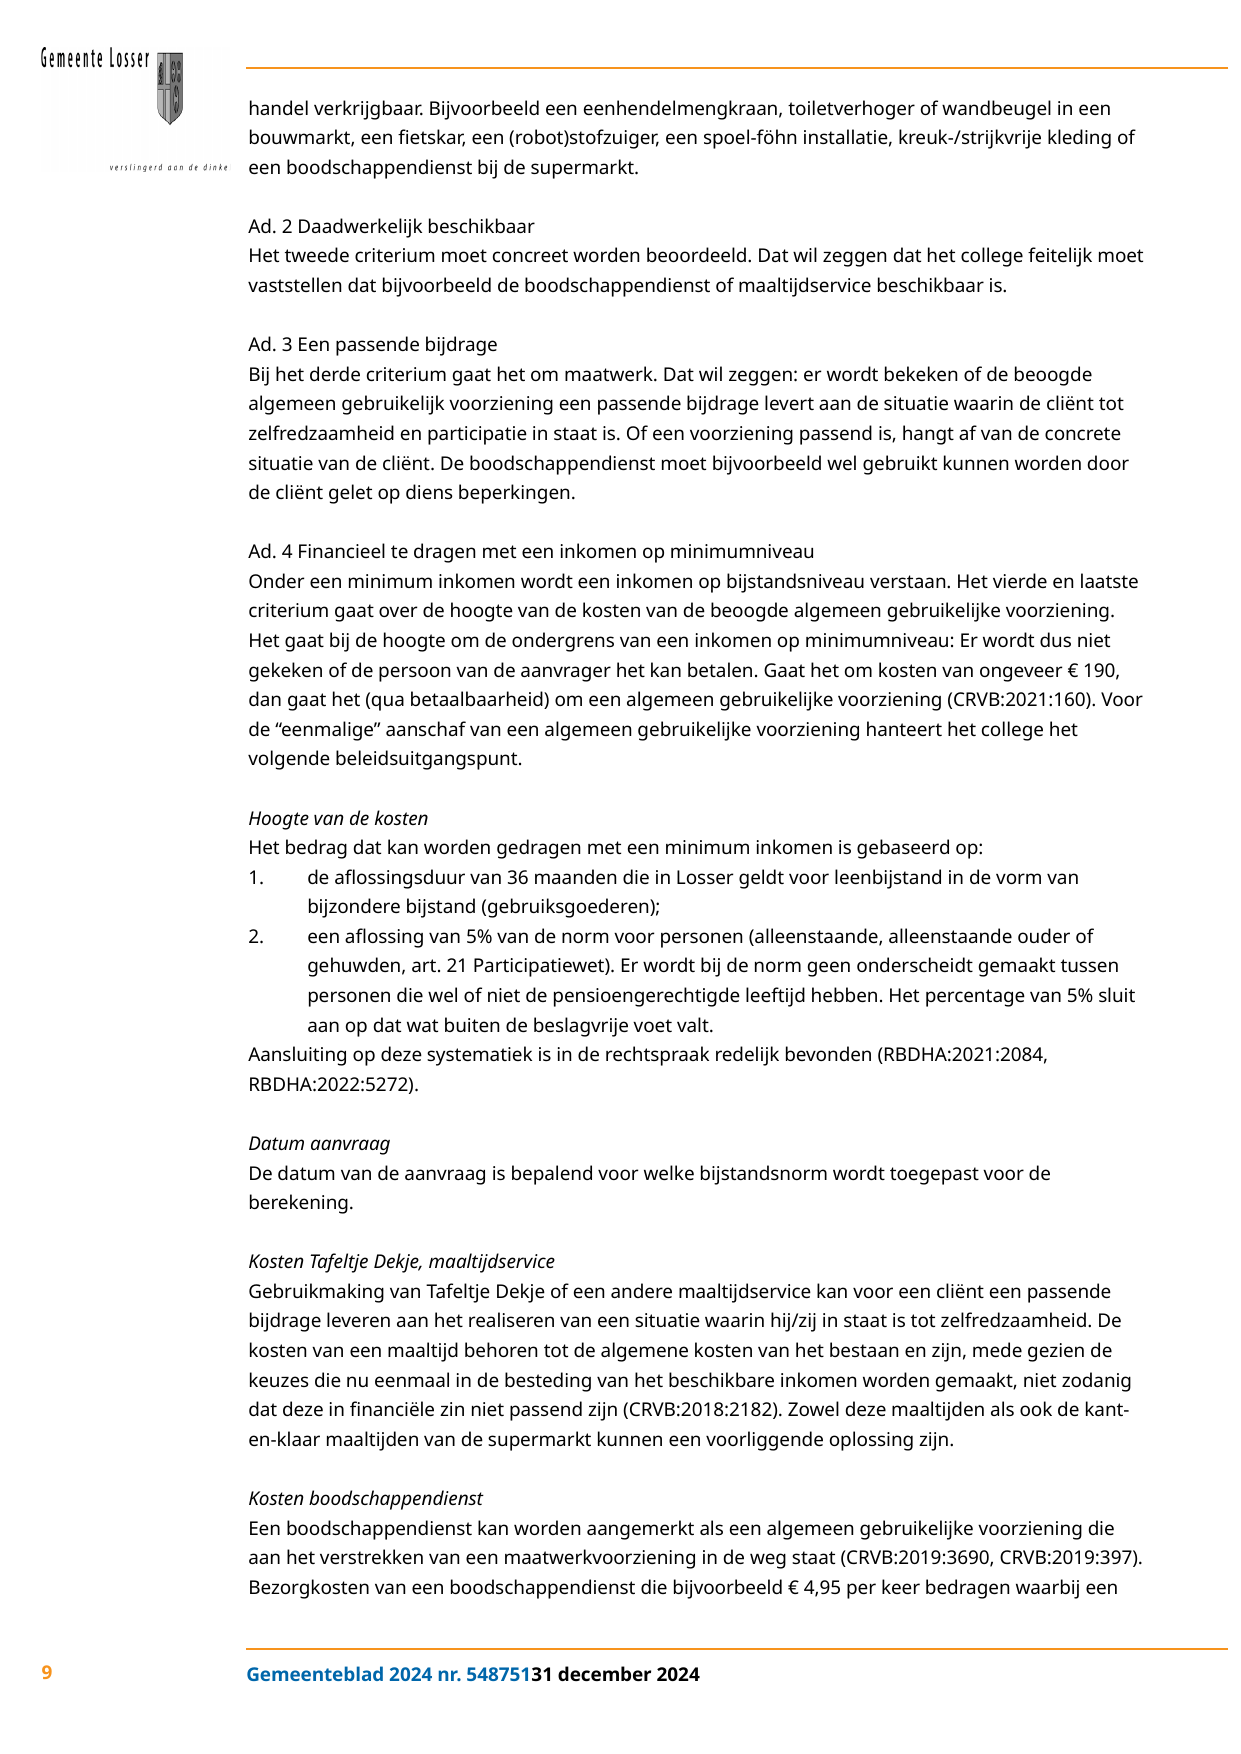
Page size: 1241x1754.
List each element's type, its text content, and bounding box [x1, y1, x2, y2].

text Ad. 4 Financieel te dragen met een inkomen op minimumniveau [248, 538, 1152, 564]
list een aflossing van 5% van de norm voor personen (alleenstaande, alleenstaande ouder of gehuwden, art. 21 Participatiewet). Er wordt bij de norm geen onderscheidt gemaakt tussen personen die wel of niet de pensioengerechtigde leeftijd hebben. Het percentage van 5% sluit aan op dat wat buiten de beslagvrije voet valt. [248, 923, 1152, 1038]
text Gebruikmaking van Tafeltje Dekje of een andere maaltijdservice kan voor een cliënt een passende bijdrage leveren aan het realiseren van een situatie waarin hij/zij in staat is tot zelfredzaamheid. De kosten van een maaltijd behoren tot de algemene kosten van het bestaan en zijn, mede gezien de keuzes die nu eenmaal in de besteding van het beschikbare inkomen worden gemaakt, niet zodanig dat deze in financiële zin niet passend zijn (CRVB:2018:2182). Zowel deze maaltijden als ook de kant-en-klaar maaltijden van de supermarkt kunnen een voorliggende oplossing zijn. [248, 1278, 1152, 1452]
text Bezorgkosten van een boodschappendienst die bijvoorbeeld € 4,95 per keer bedragen waarbij een [248, 1574, 1152, 1600]
text Onder een minimum inkomen wordt een inkomen op bijstandsniveau verstaan. Het vierde en laatste criterium gaat over de hoogte van de kosten van de beoogde algemeen gebruikelijke voorziening. Het gaat bij de hoogte om de ondergrens van een inkomen op minimumniveau: Er wordt dus niet gekeken of de persoon van de aanvrager het kan betalen. Gaat het om kosten van ongeveer € 190, dan gaat het (qua betaalbaarheid) om een algemeen gebruikelijke voorziening (CRVB:2021:160). Voor de “eenmalige” aanschaf van een algemeen gebruikelijke voorziening hanteert het college het volgende beleidsuitgangspunt. [248, 568, 1152, 771]
text Ad. 3 Een passende bijdrage [248, 331, 1152, 357]
text Ad. 2 Daadwerkelijk beschikbaar [248, 213, 1152, 239]
text Hoogte van de kosten [248, 805, 1152, 831]
text Een boodschappendienst kan worden aangemerkt als een algemeen gebruikelijke voorziening die aan het verstrekken van een maatwerkvoorziening in de weg staat (CRVB:2019:3690, CRVB:2019:397). [248, 1515, 1152, 1570]
text Kosten boodschappendienst [248, 1485, 1152, 1511]
text Kosten Tafeltje Dekje, maaltijdservice [248, 1248, 1152, 1274]
picture [41, 47, 231, 172]
list de aflossingsduur van 36 maanden die in Losser geldt voor leenbijstand in de vorm van bijzondere bijstand (gebruiksgoederen); [248, 864, 1152, 919]
text De datum van de aanvraag is bepalend voor welke bijstandsnorm wordt toegepast voor de berekening. [248, 1160, 1152, 1215]
text Het bedrag dat kan worden gedragen met een minimum inkomen is gebaseerd op: [248, 834, 1152, 860]
text handel verkrijgbaar. Bijvoorbeeld een eenhendelmengkraan, toiletverhoger of wandbeugel in een bouwmarkt, een fietskar, een (robot)stofzuiger, een spoel-föhn installatie, kreuk-/strijkvrije kleding of een boodschappendienst bij de supermarkt. [248, 95, 1152, 180]
text Bij het derde criterium gaat het om maatwerk. Dat wil zeggen: er wordt bekeken of de beoogde algemeen gebruikelijk voorziening een passende bijdrage levert aan de situatie waarin de cliënt tot zelfredzaamheid en participatie in staat is. Of een voorziening passend is, hangt af van de concrete situatie van de cliënt. De boodschappendienst moet bijvoorbeeld wel gebruikt kunnen worden door de cliënt gelet op diens beperkingen. [248, 361, 1152, 505]
text Aansluiting op deze systematiek is in de rechtspraak redelijk bevonden (RBDHA:2021:2084, RBDHA:2022:5272). [248, 1041, 1152, 1097]
text Datum aanvraag [248, 1130, 1152, 1156]
text Het tweede criterium moet concreet worden beoordeeld. Dat wil zeggen dat het college feitelijk moet vaststellen dat bijvoorbeeld de boodschappendienst of maaltijdservice beschikbaar is. [248, 243, 1152, 298]
